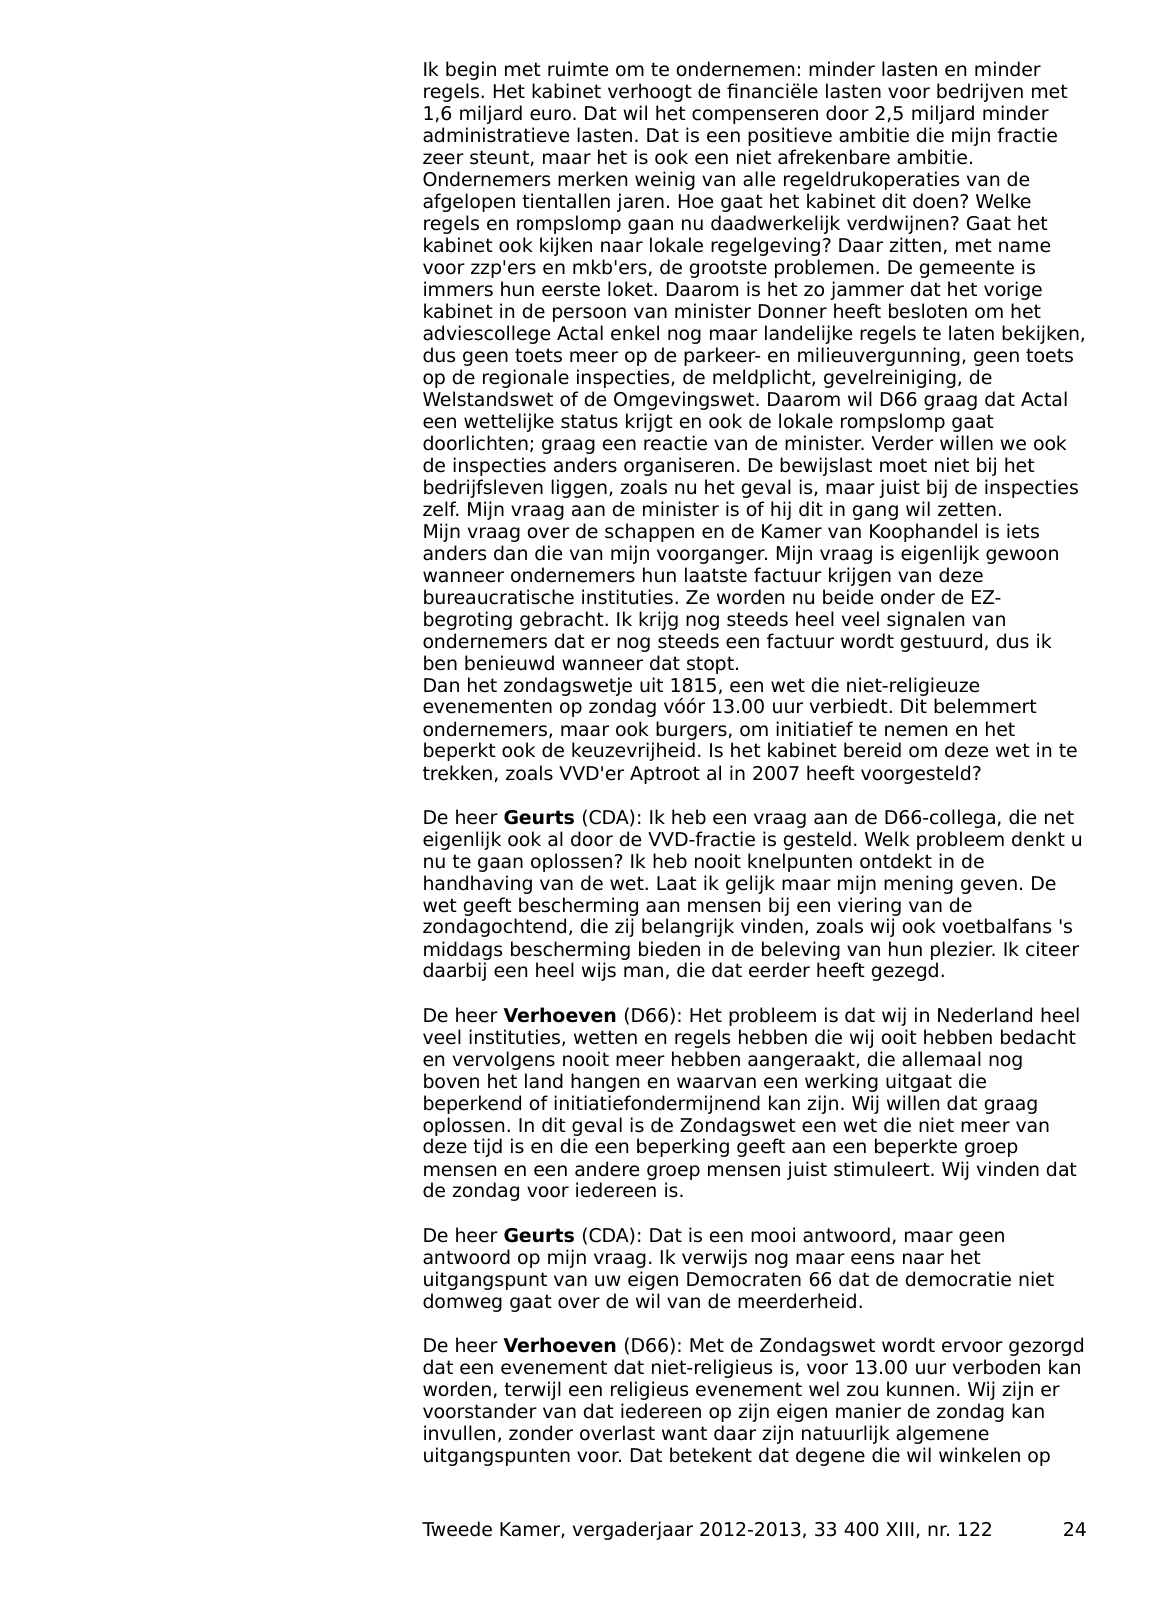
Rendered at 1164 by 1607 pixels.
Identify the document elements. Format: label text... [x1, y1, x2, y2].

text Dan het zondagswetje uit 1815, een wet die niet-religieuze evenementen op zondag vóór 13.00 uur verbiedt. Dit belemmert ondernemers, maar ook burgers, om initiatief te nemen en het beperkt ook de keuzevrijheid. Is het kabinet bereid om deze wet in te trekken, zoals VVD'er Aptroot al in 2007 heeft voorgesteld? [422, 674, 1087, 784]
text De heer Verhoeven (D66): Met de Zondagswet wordt ervoor gezorgd dat een evenement dat niet-religieus is, voor 13.00 uur verboden kan worden, terwijl een religieus evenement wel zou kunnen. Wij zijn er voorstander van dat iedereen op zijn eigen manier de zondag kan invullen, zonder overlast want daar zijn natuurlijk algemene uitgangspunten voor. Dat betekent dat degene die wil winkelen op [422, 1335, 1087, 1467]
text De heer Geurts (CDA): Dat is een mooi antwoord, maar geen antwoord op mijn vraag. Ik verwijs nog maar eens naar het uitgangspunt van uw eigen Democraten 66 dat de democratie niet domweg gaat over de wil van de meerderheid. [422, 1224, 1087, 1312]
text De heer Verhoeven (D66): Het probleem is dat wij in Nederland heel veel instituties, wetten en regels hebben die wij ooit hebben bedacht en vervolgens nooit meer hebben aangeraakt, die allemaal nog boven het land hangen en waarvan een werking uitgaat die beperkend of initiatiefondermijnend kan zijn. Wij willen dat graag oplossen. In dit geval is de Zondagswet een wet die niet meer van deze tijd is en die een beperking geeft aan een beperkte groep mensen en een andere groep mensen juist stimuleert. Wij vinden dat de zondag voor iedereen is. [422, 1004, 1087, 1202]
text De heer Geurts (CDA): Ik heb een vraag aan de D66-collega, die net eigenlijk ook al door de VVD-fractie is gesteld. Welk probleem denkt u nu te gaan oplossen? Ik heb nooit knelpunten ontdekt in de handhaving van de wet. Laat ik gelijk maar mijn mening geven. De wet geeft bescherming aan mensen bij een viering van de zondagochtend, die zij belangrijk vinden, zoals wij ook voetbalfans 's middags bescherming bieden in de beleving van hun plezier. Ik citeer daarbij een heel wijs man, die dat eerder heeft gezegd. [422, 807, 1087, 982]
text Ik begin met ruimte om te ondernemen: minder lasten en minder regels. Het kabinet verhoogt de financiële lasten voor bedrijven met 1,6 miljard euro. Dat wil het compenseren door 2,5 miljard minder administratieve lasten. Dat is een positieve ambitie die mijn fractie zeer steunt, maar het is ook een niet afrekenbare ambitie. Ondernemers merken weinig van alle regeldrukoperaties van de afgelopen tientallen jaren. Hoe gaat het kabinet dit doen? Welke regels en rompslomp gaan nu daadwerkelijk verdwijnen? Gaat het kabinet ook kijken naar lokale regelgeving? Daar zitten, met name voor zzp'ers en mkb'ers, de grootste problemen. De gemeente is immers hun eerste loket. Daarom is het zo jammer dat het vorige kabinet in de persoon van minister Donner heeft besloten om het adviescollege Actal enkel nog maar landelijke regels te laten bekijken, dus geen toets meer op de parkeer- en milieuvergunning, geen toets op de regionale inspecties, de meldplicht, gevelreiniging, de Welstandswet of de Omgevingswet. Daarom wil D66 graag dat Actal een wettelijke status krijgt en ook de lokale rompslomp gaat doorlichten; graag een reactie van de minister. Verder willen we ook de inspecties anders organiseren. De bewijslast moet niet bij het bedrijfsleven liggen, zoals nu het geval is, maar juist bij de inspecties zelf. Mijn vraag aan de minister is of hij dit in gang wil zetten. [422, 59, 1087, 521]
text Mijn vraag over de schappen en de Kamer van Koophandel is iets anders dan die van mijn voorganger. Mijn vraag is eigenlijk gewoon wanneer ondernemers hun laatste factuur krijgen van deze bureaucratische instituties. Ze worden nu beide onder de EZ-begroting gebracht. Ik krijg nog steeds heel veel signalen van ondernemers dat er nog steeds een factuur wordt gestuurd, dus ik ben benieuwd wanneer dat stopt. [422, 521, 1087, 674]
